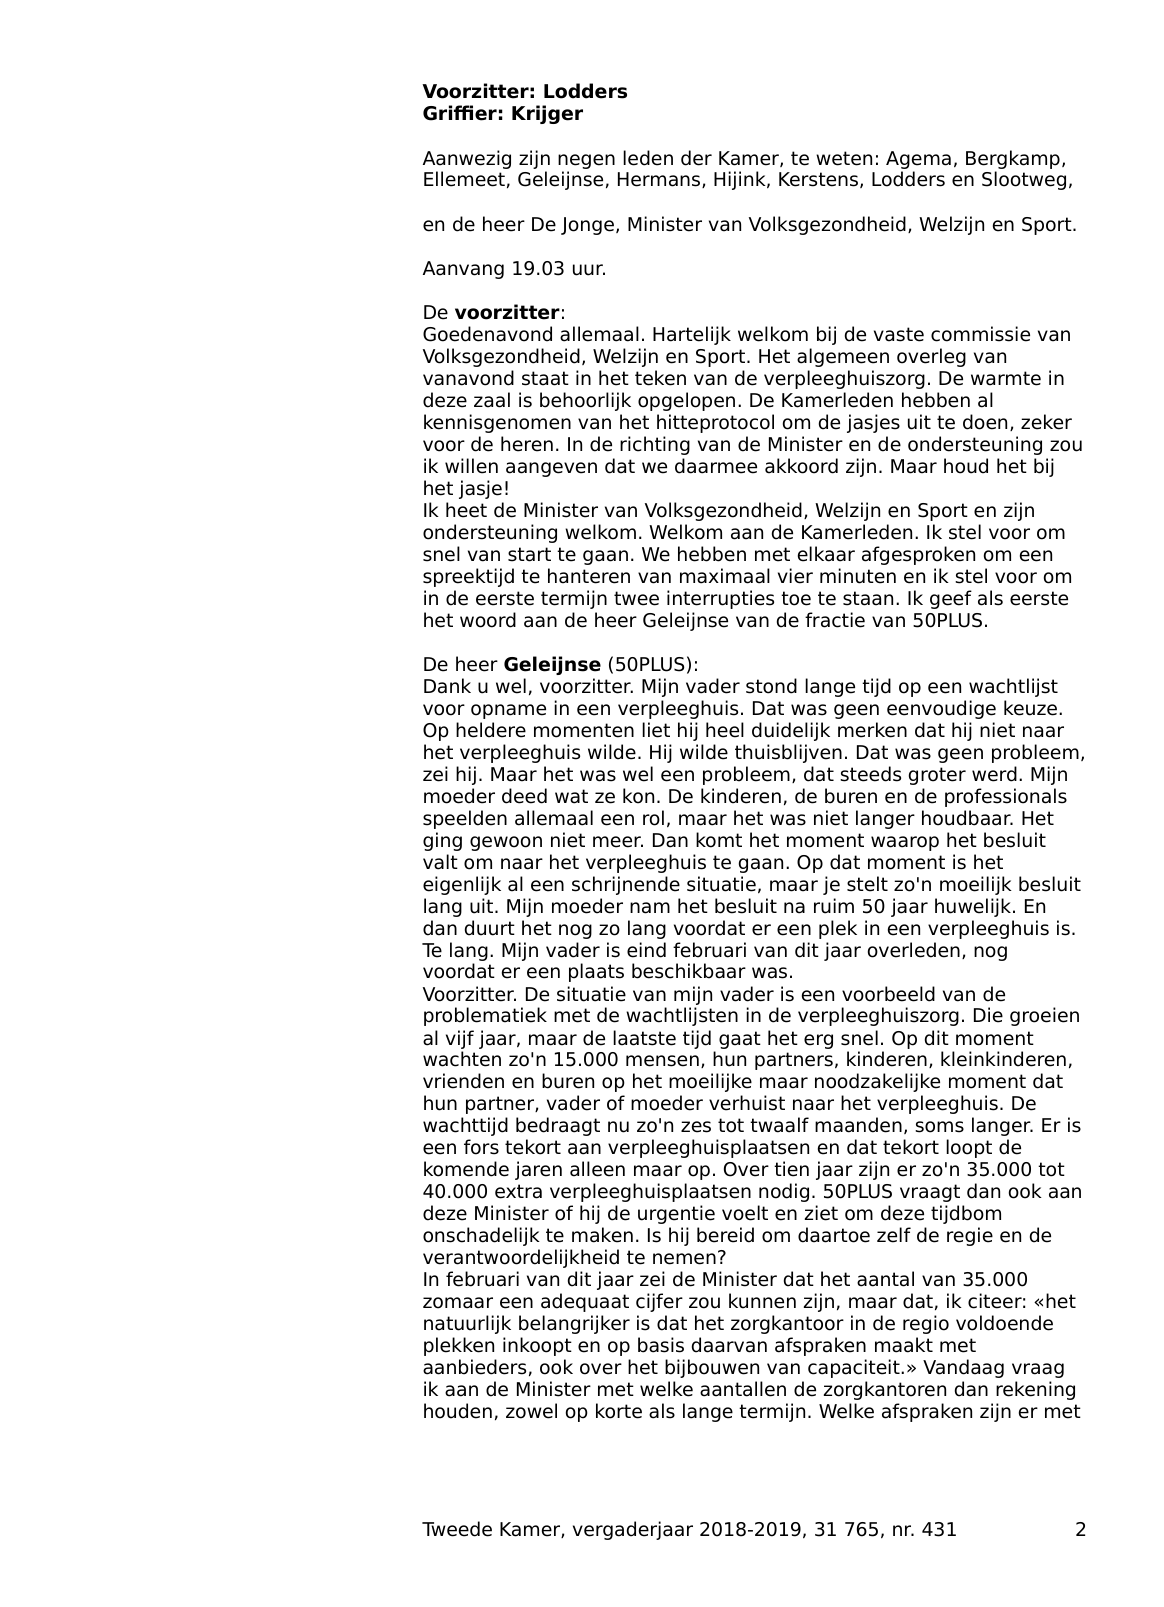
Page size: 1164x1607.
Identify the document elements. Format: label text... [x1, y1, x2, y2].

text Dank u wel, voorzitter. Mijn vader stond lange tijd op een wachtlijst voor opname in een verpleeghuis. Dat was geen eenvoudige keuze. Op heldere momenten liet hij heel duidelijk merken dat hij niet naar het verpleeghuis wilde. Hij wilde thuisblijven. Dat was geen probleem, zei hij. Maar het was wel een probleem, dat steeds groter werd. Mijn moeder deed wat ze kon. De kinderen, de buren en de professionals speelden allemaal een rol, maar het was niet langer houdbaar. Het ging gewoon niet meer. Dan komt het moment waarop het besluit valt om naar het verpleeghuis te gaan. Op dat moment is het eigenlijk al een schrijnende situatie, maar je stelt zo'n moeilijk besluit lang uit. Mijn moeder nam het besluit na ruim 50 jaar huwelijk. En dan duurt het nog zo lang voordat er een plek in een verpleeghuis is. Te lang. Mijn vader is eind februari van dit jaar overleden, nog voordat er een plaats beschikbaar was. [422, 676, 1087, 983]
text en de heer De Jonge, Minister van Volksgezondheid, Welzijn en Sport. [422, 213, 1087, 236]
text Ik heet de Minister van Volksgezondheid, Welzijn en Sport en zijn ondersteuning welkom. Welkom aan de Kamerleden. Ik stel voor om snel van start te gaan. We hebben met elkaar afgesproken om een spreektijd te hanteren van maximaal vier minuten en ik stel voor om in de eerste termijn twee interrupties toe te staan. Ik geef als eerste het woord aan de heer Geleijnse van de fractie van 50PLUS. [422, 500, 1087, 632]
text Griffier: Krijger [422, 103, 1087, 125]
text Voorzitter: Lodders [422, 81, 1087, 103]
text De voorzitter: [422, 302, 1087, 324]
text Aanwezig zijn negen leden der Kamer, te weten: Agema, Bergkamp, Ellemeet, Geleijnse, Hermans, Hijink, Kerstens, Lodders en Slootweg, [422, 147, 1087, 191]
text In februari van dit jaar zei de Minister dat het aantal van 35.000 zomaar een adequaat cijfer zou kunnen zijn, maar dat, ik citeer: «het natuurlijk belangrijker is dat het zorgkantoor in de regio voldoende plekken inkoopt en op basis daarvan afspraken maakt met aanbieders, ook over het bijbouwen van capaciteit.» Vandaag vraag ik aan de Minister met welke aantallen de zorgkantoren dan rekening houden, zowel op korte als lange termijn. Welke afspraken zijn er met [422, 1269, 1087, 1423]
text Goedenavond allemaal. Hartelijk welkom bij de vaste commissie van Volksgezondheid, Welzijn en Sport. Het algemeen overleg van vanavond staat in het teken van de verpleeghuiszorg. De warmte in deze zaal is behoorlijk opgelopen. De Kamerleden hebben al kennisgenomen van het hitteprotocol om de jasjes uit te doen, zeker voor de heren. In de richting van de Minister en de ondersteuning zou ik willen aangeven dat we daarmee akkoord zijn. Maar houd het bij het jasje! [422, 324, 1087, 500]
text De heer Geleijnse (50PLUS): [422, 654, 1087, 676]
text Voorzitter. De situatie van mijn vader is een voorbeeld van de problematiek met de wachtlijsten in de verpleeghuiszorg. Die groeien al vijf jaar, maar de laatste tijd gaat het erg snel. Op dit moment wachten zo'n 15.000 mensen, hun partners, kinderen, kleinkinderen, vrienden en buren op het moeilijke maar noodzakelijke moment dat hun partner, vader of moeder verhuist naar het verpleeghuis. De wachttijd bedraagt nu zo'n zes tot twaalf maanden, soms langer. Er is een fors tekort aan verpleeghuisplaatsen en dat tekort loopt de komende jaren alleen maar op. Over tien jaar zijn er zo'n 35.000 tot 40.000 extra verpleeghuisplaatsen nodig. 50PLUS vraagt dan ook aan deze Minister of hij de urgentie voelt en ziet om deze tijdbom onschadelijk te maken. Is hij bereid om daartoe zelf de regie en de verantwoordelijkheid te nemen? [422, 983, 1087, 1269]
text Aanvang 19.03 uur. [422, 258, 1087, 280]
